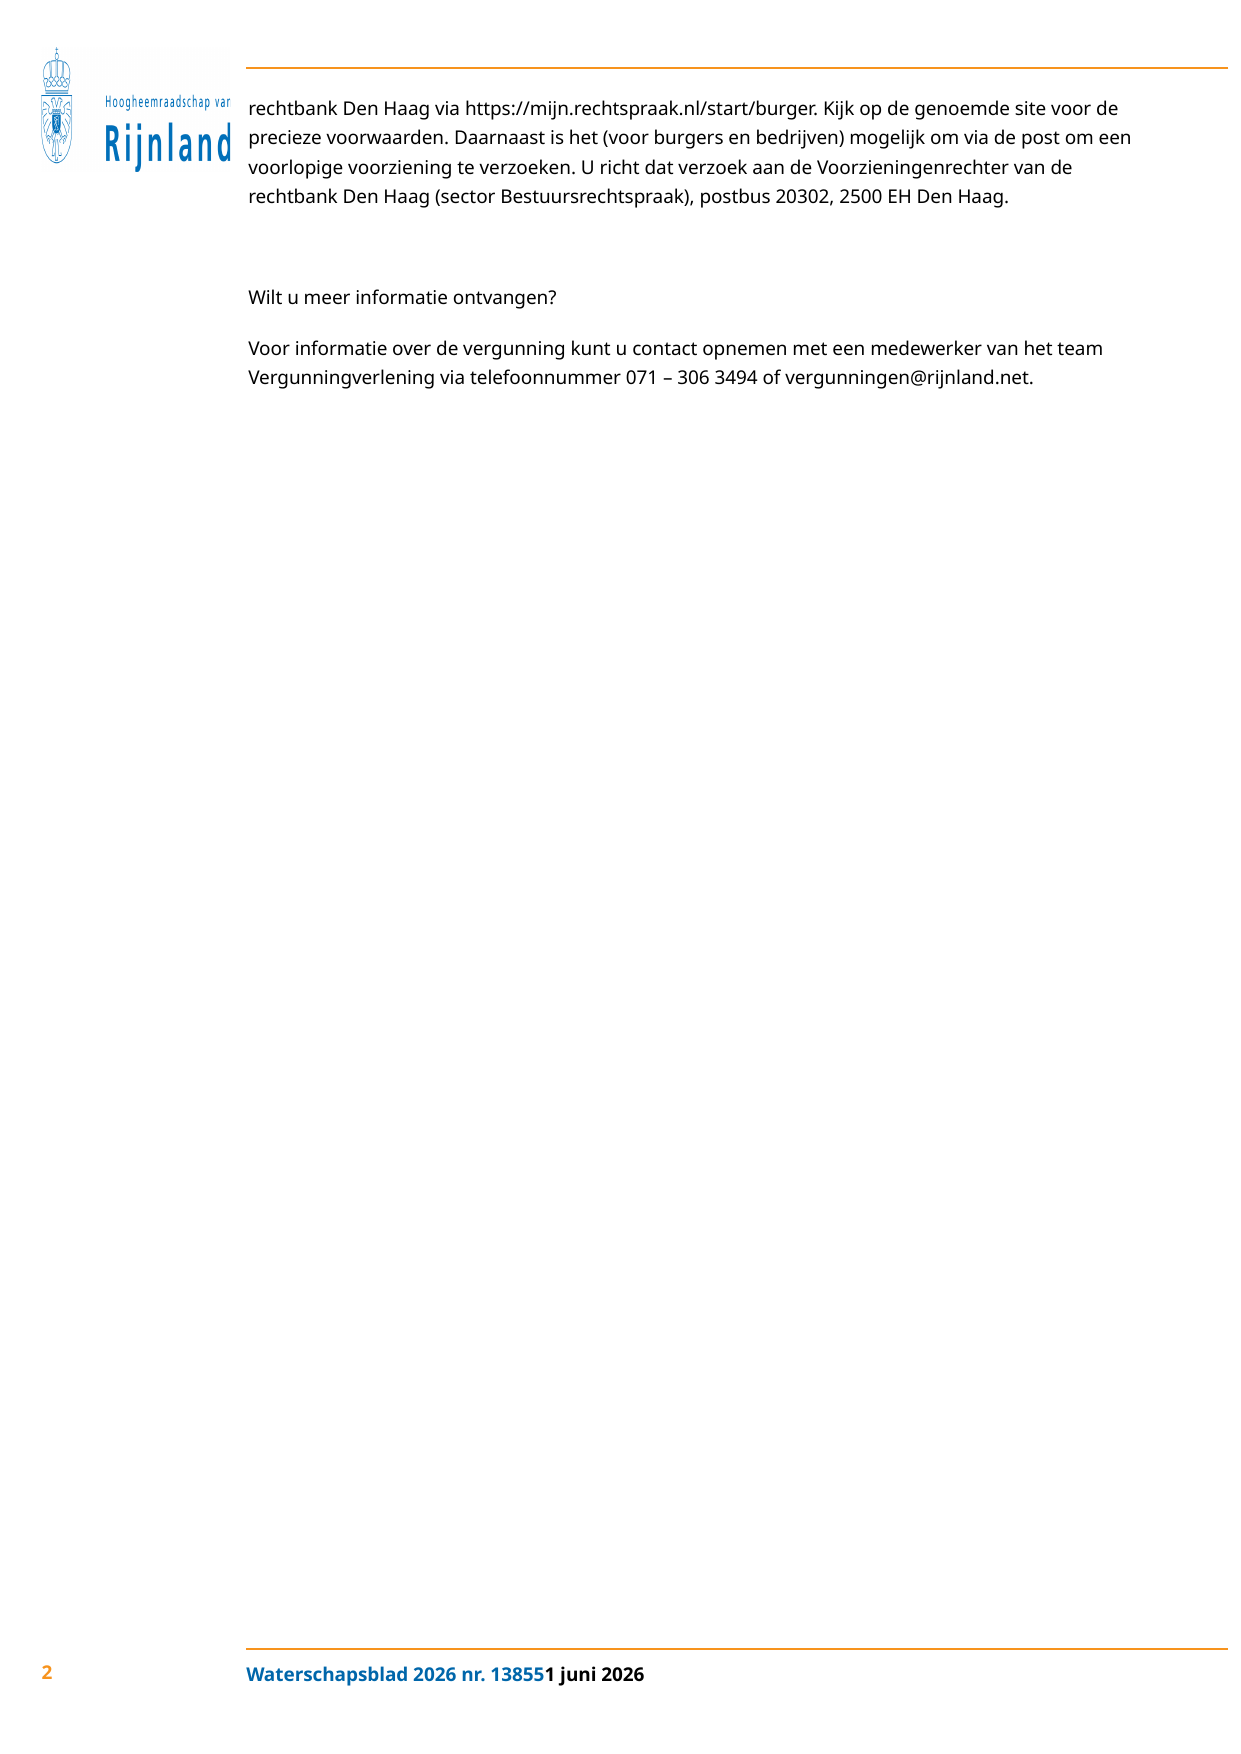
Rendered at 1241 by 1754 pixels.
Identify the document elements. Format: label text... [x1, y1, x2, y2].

text Voor informatie over de vergunning kunt u contact opnemen met een medewerker van het team Vergunningverlening via telefoonnummer 071 – 306 3494 of vergunningen@rijnland.net. [248, 335, 1152, 390]
text Wilt u meer informatie ontvangen? [248, 284, 1152, 310]
text rechtbank Den Haag via https://mijn.rechtspraak.nl/start/burger. Kijk op de genoemde site voor de precieze voorwaarden. Daarnaast is het (voor burgers en bedrijven) mogelijk om via de post om een voorlopige voorziening te verzoeken. U richt dat verzoek aan de Voorzieningenrechter van de rechtbank Den Haag (sector Bestuursrechtspraak), postbus 20302, 2500 EH Den Haag. [248, 95, 1152, 209]
picture [41, 47, 231, 172]
